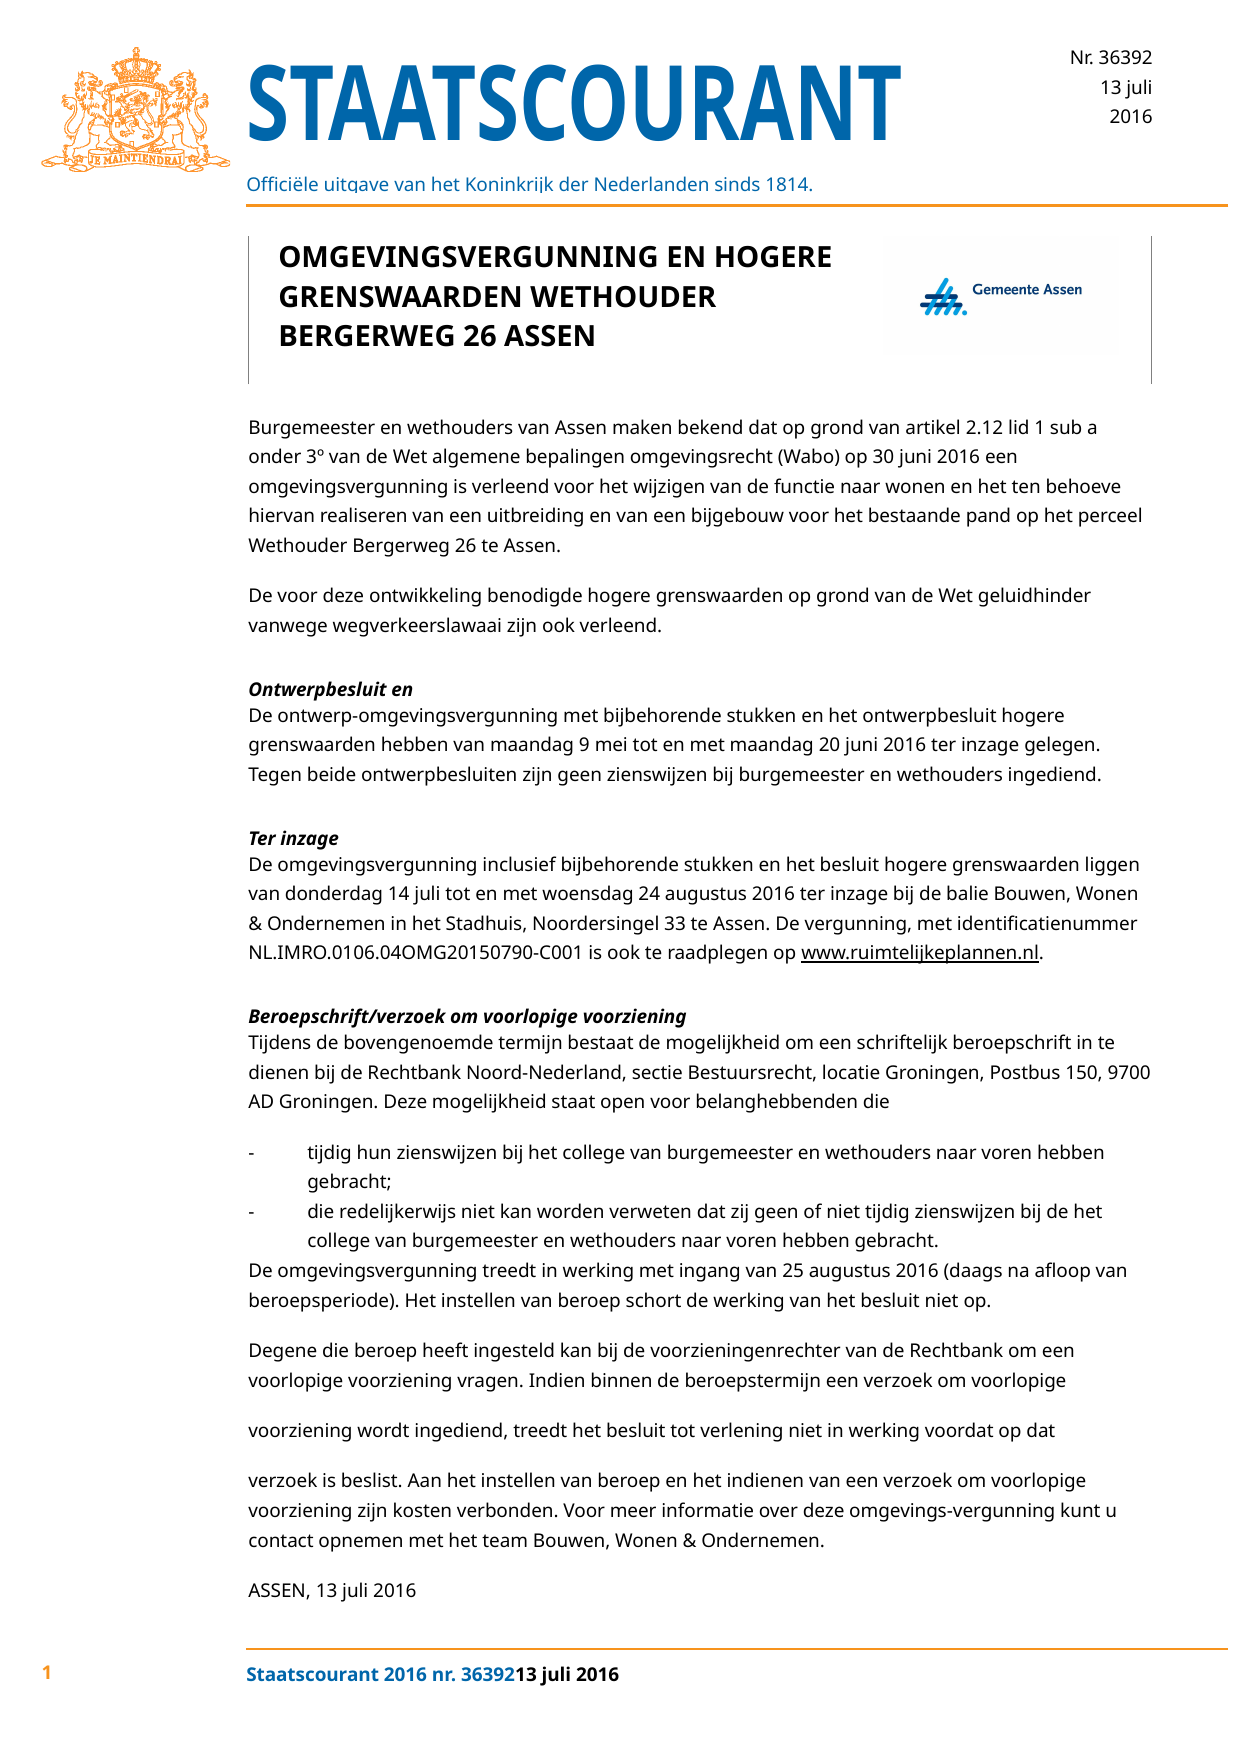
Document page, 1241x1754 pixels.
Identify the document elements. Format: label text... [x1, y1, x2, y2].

table_header [850, 236, 1151, 384]
text Beroepschrift/verzoek om voorlopige voorziening [248, 1003, 1152, 1029]
text De omgevingsvergunning inclusief bijbehorende stukken en het besluit hogere grenswaarden liggen van donderdag 14 juli tot en met woensdag 24 augustus 2016 ter inzage bij de balie Bouwen, Wonen & Ondernemen in het Stadhuis, Noordersingel 33 te Assen. De vergunning, met identificatienummer NL.IMRO.0106.04OMG20150790-C001 is ook te raadplegen op www.ruimtelijkeplannen.nl. [248, 851, 1152, 965]
text Ontwerpbesluit en [248, 676, 1152, 702]
text Burgemeester en wethouders van Assen maken bekend dat op grond van artikel 2.12 lid 1 sub a onder 3º van de Wet algemene bepalingen omgevingsrecht (Wabo) op 30 juni 2016 een omgevingsvergunning is verleend voor het wijzigen van de functie naar wonen en het ten behoeve hiervan realiseren van een uitbreiding en van een bijgebouw voor het bestaande pand op het perceel Wethouder Bergerweg 26 te Assen. [248, 414, 1152, 558]
list die redelijkerwijs niet kan worden verweten dat zij geen of niet tijdig zienswijzen bij de het college van burgemeester en wethouders naar voren hebben gebracht. [248, 1198, 1152, 1253]
text Tijdens de bovengenoemde termijn bestaat de mogelijkheid om een schriftelijk beroepschrift in te dienen bij de Rechtbank Noord-Nederland, sectie Bestuursrecht, locatie Groningen, Postbus 150, 9700 AD Groningen. Deze mogelijkheid staat open voor belanghebbenden die [248, 1029, 1152, 1114]
table_header OMGEVINGSVERGUNNING EN HOGERE GRENSWAARDEN WETHOUDER BERGERWEG 26 ASSEN [249, 236, 850, 384]
text ASSEN, 13 juli 2016 [248, 1577, 1152, 1603]
text De ontwerp-omgevingsvergunning met bijbehorende stukken en het ontwerpbesluit hogere grenswaarden hebben van maandag 9 mei tot en met maandag 20 juni 2016 ter inzage gelegen. Tegen beide ontwerpbesluiten zijn geen zienswijzen bij burgemeester en wethouders ingediend. [248, 702, 1152, 787]
text De voor deze ontwikkeling benodigde hogere grenswaarden op grond van de Wet geluidhinder vanwege wegverkeerslawaai zijn ook verleend. [248, 583, 1152, 638]
text Degene die beroep heeft ingesteld kan bij de voorzieningenrechter van de Rechtbank om een voorlopige voorziening vragen. Indien binnen de beroepstermijn een verzoek om voorlopige [248, 1337, 1152, 1392]
text De omgevingsvergunning treedt in werking met ingang van 25 augustus 2016 (daags na afloop van beroepsperiode). Het instellen van beroep schort de werking van het besluit niet op. [248, 1257, 1152, 1312]
picture [41, 47, 231, 172]
text voorziening wordt ingediend, treedt het besluit tot verlening niet in werking voordat op dat [248, 1417, 1152, 1443]
text verzoek is beslist. Aan het instellen van beroep en het indienen van een verzoek om voorlopige voorziening zijn kosten verbonden. Voor meer informatie over deze omgevings-vergunning kunt u contact opnemen met het team Bouwen, Wonen & Ondernemen. [248, 1468, 1152, 1552]
list tijdig hun zienswijzen bij het college van burgemeester en wethouders naar voren hebben gebracht; [248, 1139, 1152, 1194]
picture [882, 236, 1119, 355]
text Ter inzage [248, 825, 1152, 851]
